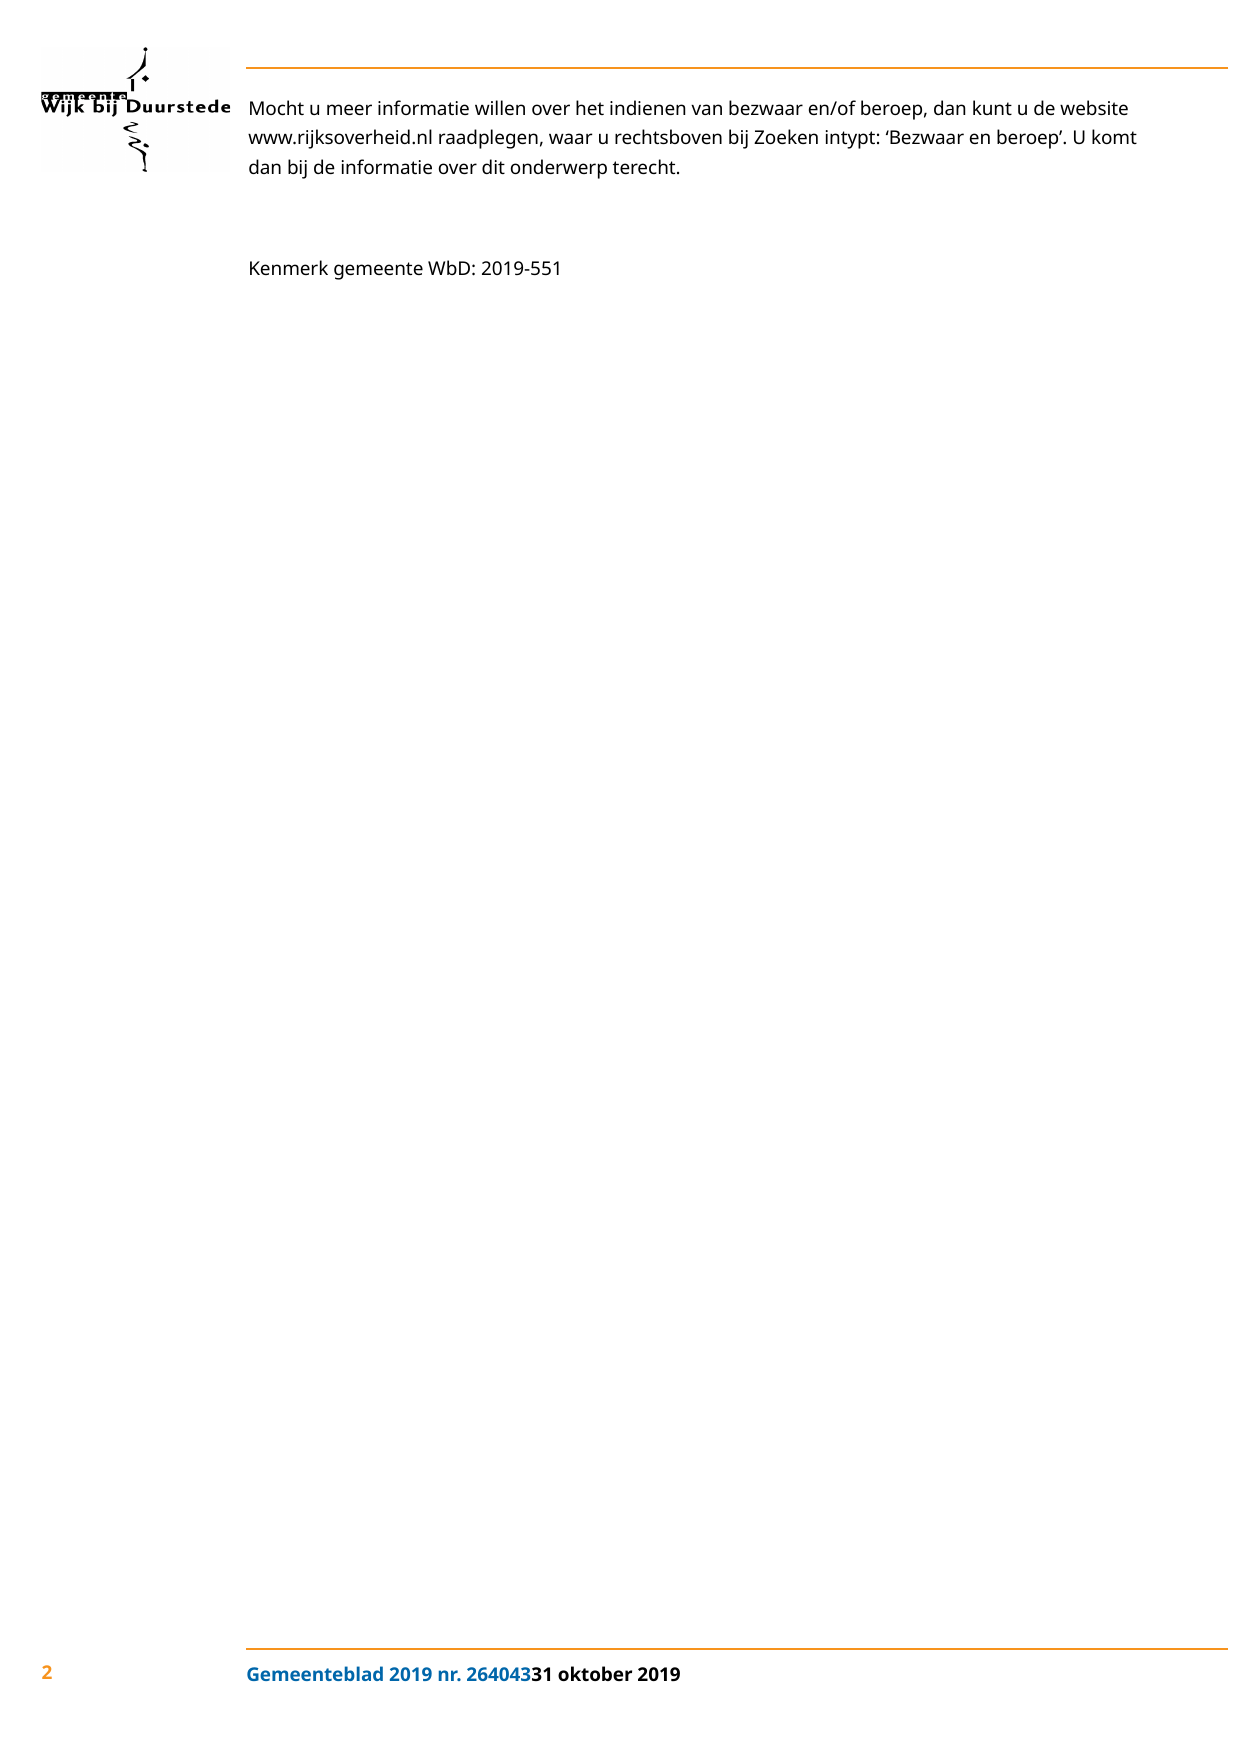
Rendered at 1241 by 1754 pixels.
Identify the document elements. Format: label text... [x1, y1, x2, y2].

text Mocht u meer informatie willen over het indienen van bezwaar en/of beroep, dan kunt u de website www.rijksoverheid.nl raadplegen, waar u rechtsboven bij Zoeken intypt: ‘Bezwaar en beroep’. U komt dan bij de informatie over dit onderwerp terecht. [248, 95, 1152, 180]
picture [41, 47, 231, 172]
text Kenmerk gemeente WbD: 2019-551 [248, 255, 1152, 281]
